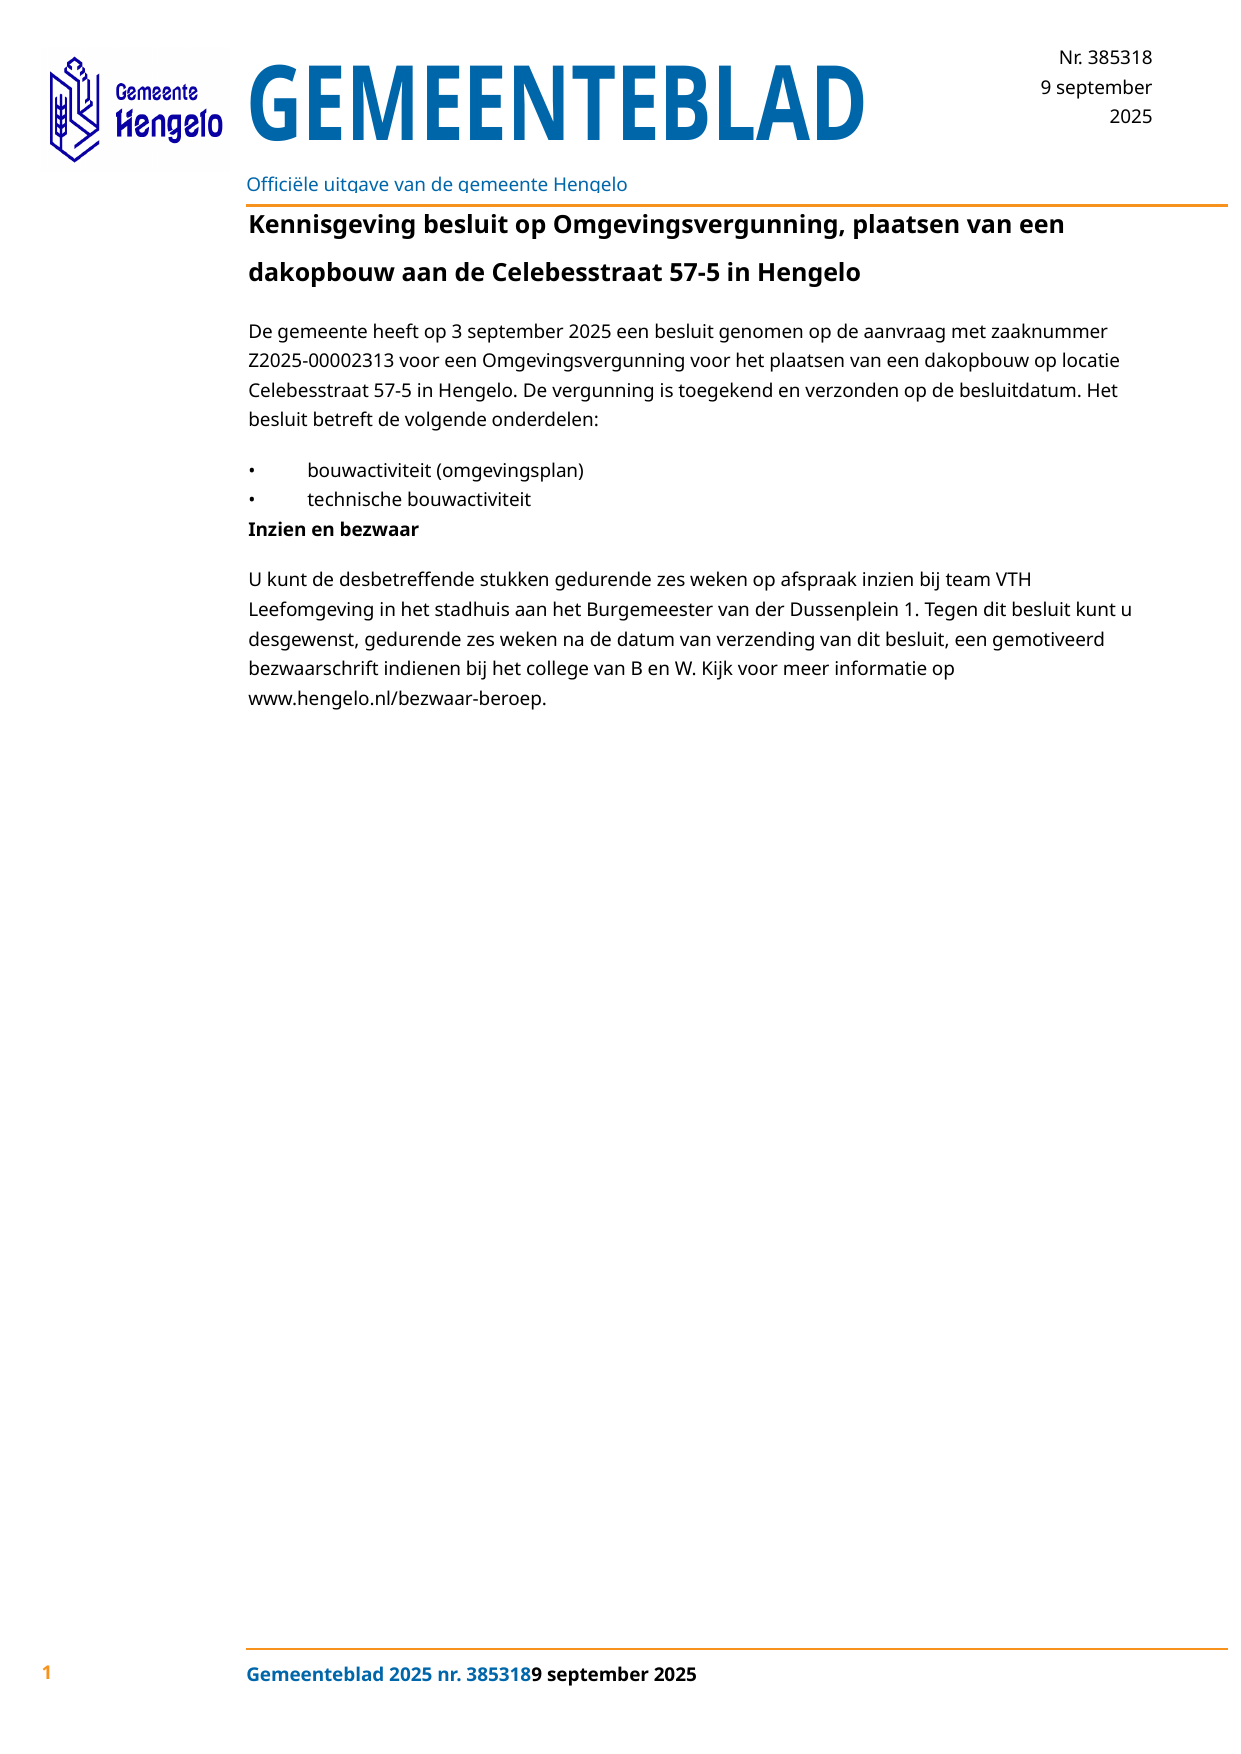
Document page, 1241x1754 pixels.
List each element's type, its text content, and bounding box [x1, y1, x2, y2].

text Kennisgeving besluit op Omgevingsvergunning, plaatsen van een dakopbouw aan de Celebesstraat 57-5 in Hengelo [248, 207, 1152, 288]
list technische bouwactiviteit [248, 487, 1152, 512]
text U kunt de desbetreffende stukken gedurende zes weken op afspraak inzien bij team VTH Leefomgeving in het stadhuis aan het Burgemeester van der Dussenplein 1. Tegen dit besluit kunt u desgewenst, gedurende zes weken na de datum van verzending van dit besluit, een gemotiveerd bezwaarschrift indienen bij het college van B en W. Kijk voor meer informatie op www.hengelo.nl/bezwaar-beroep. [248, 567, 1152, 711]
text De gemeente heeft op 3 september 2025 een besluit genomen op de aanvraag met zaaknummer Z2025-00002313 voor een Omgevingsvergunning voor het plaatsen van een dakopbouw op locatie Celebesstraat 57-5 in Hengelo. De vergunning is toegekend en verzonden op de besluitdatum. Het besluit betreft de volgende onderdelen: [248, 318, 1152, 432]
text Inzien en bezwaar [248, 516, 1152, 542]
list bouwactiviteit (omgevingsplan) [248, 457, 1152, 483]
picture [41, 47, 231, 172]
